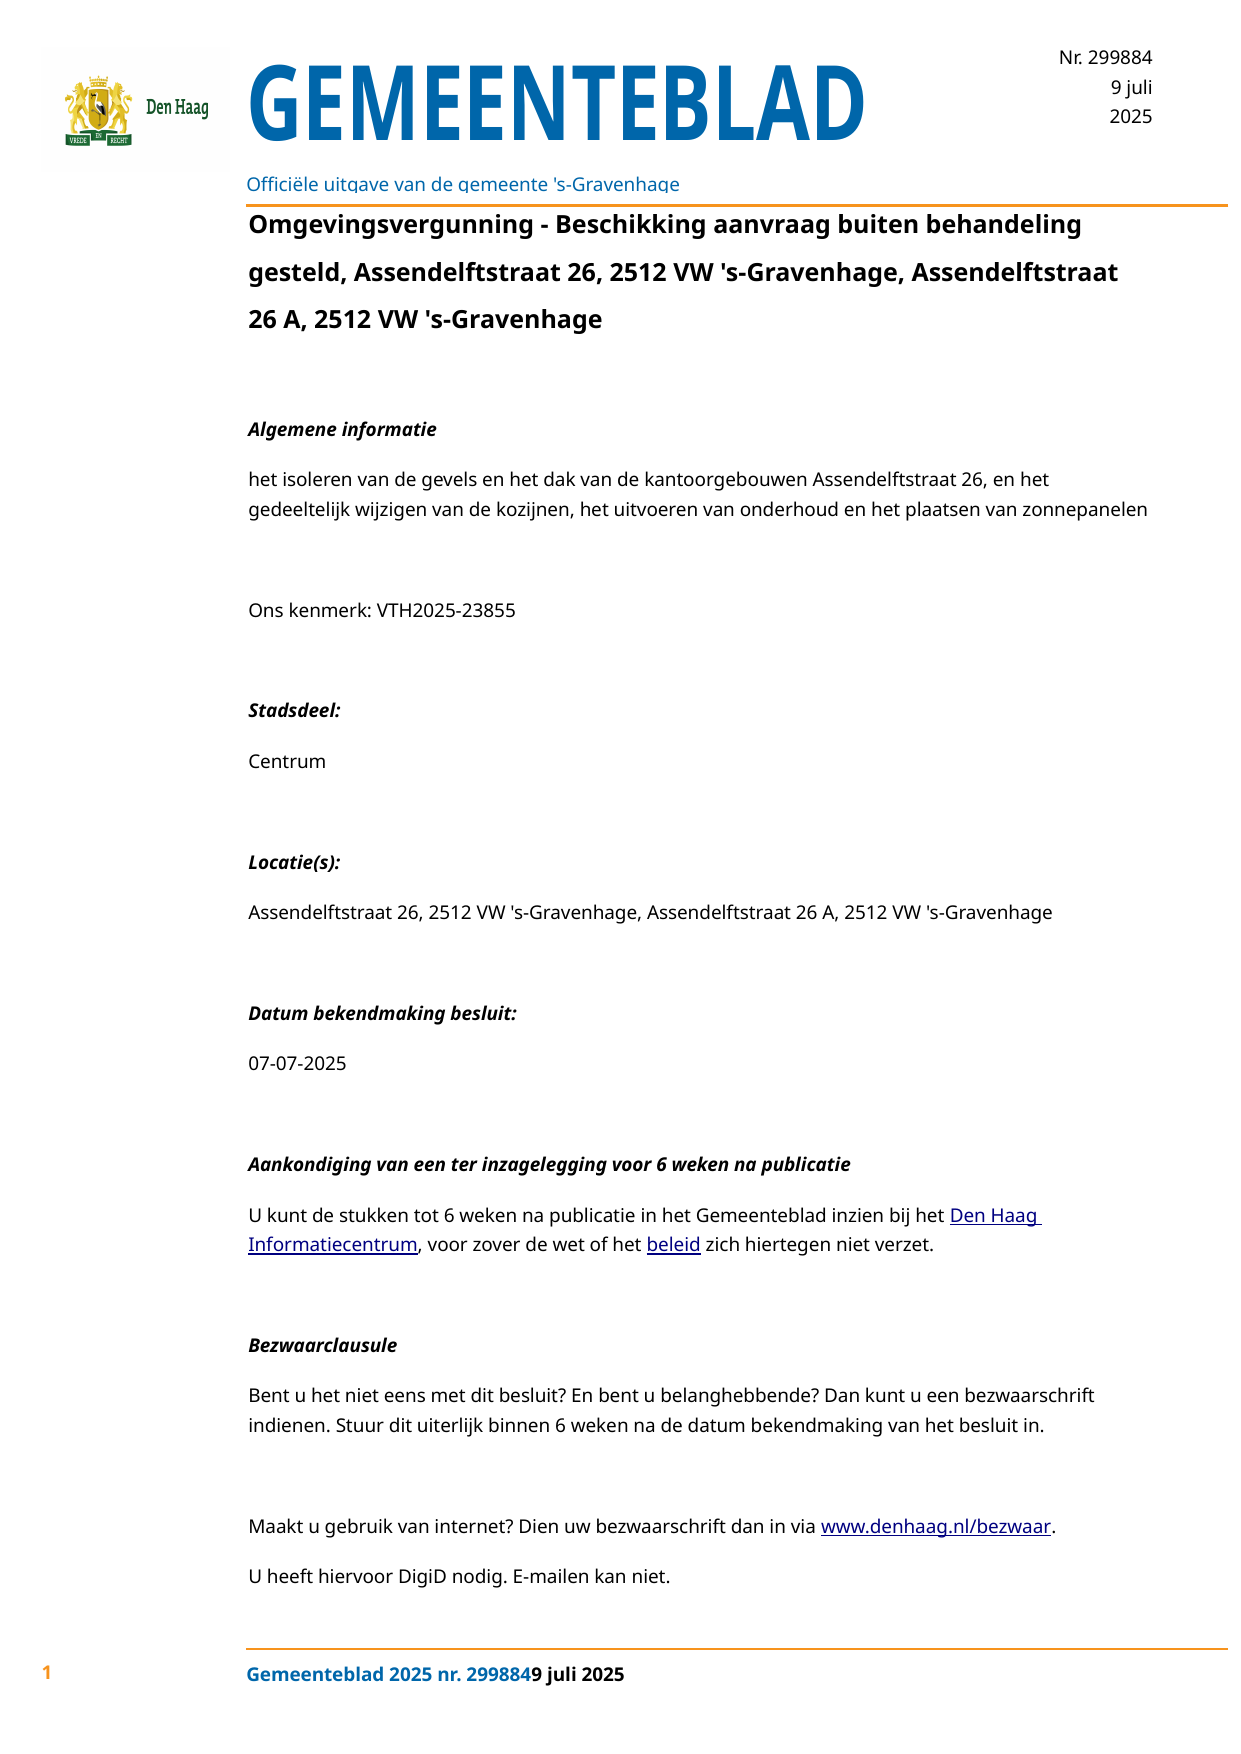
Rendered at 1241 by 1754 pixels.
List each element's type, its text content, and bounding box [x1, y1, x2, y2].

text U heeft hiervoor DigiD nodig. E-mailen kan niet. [248, 1563, 1152, 1589]
text Omgevingsvergunning - Beschikking aanvraag buiten behandeling gesteld, Assendelftstraat 26, 2512 VW 's-Gravenhage, Assendelftstraat 26 A, 2512 VW 's-Gravenhage [248, 207, 1152, 336]
text U kunt de stukken tot 6 weken na publicatie in het Gemeenteblad inzien bij het Den Haag Informatiecentrum, voor zover de wet of het beleid zich hiertegen niet verzet. [248, 1202, 1152, 1257]
text Stadsdeel: [248, 698, 1152, 723]
text Datum bekendmaking besluit: [248, 1000, 1152, 1026]
text Assendelftstraat 26, 2512 VW 's-Gravenhage, Assendelftstraat 26 A, 2512 VW 's-Gravenhage [248, 899, 1152, 925]
text Maakt u gebruik van internet? Dien uw bezwaarschrift dan in via www.denhaag.nl/bezwaar. [248, 1513, 1152, 1539]
text Aankondiging van een ter inzagelegging voor 6 weken na publicatie [248, 1151, 1152, 1177]
text Bent u het niet eens met dit besluit? En bent u belanghebbende? Dan kunt u een bezwaarschrift indienen. Stuur dit uiterlijk binnen 6 weken na de datum bekendmaking van het besluit in. [248, 1383, 1152, 1438]
text Ons kenmerk: VTH2025-23855 [248, 597, 1152, 622]
text Algemene informatie [248, 416, 1152, 442]
text Bezwaarclausule [248, 1332, 1152, 1358]
text 07-07-2025 [248, 1051, 1152, 1076]
text Centrum [248, 748, 1152, 774]
text Locatie(s): [248, 849, 1152, 874]
text het isoleren van de gevels en het dak van de kantoorgebouwen Assendelftstraat 26, en het gedeeltelijk wijzigen van de kozijnen, het uitvoeren van onderhoud en het plaatsen van zonnepanelen [248, 466, 1152, 522]
picture [41, 47, 231, 172]
